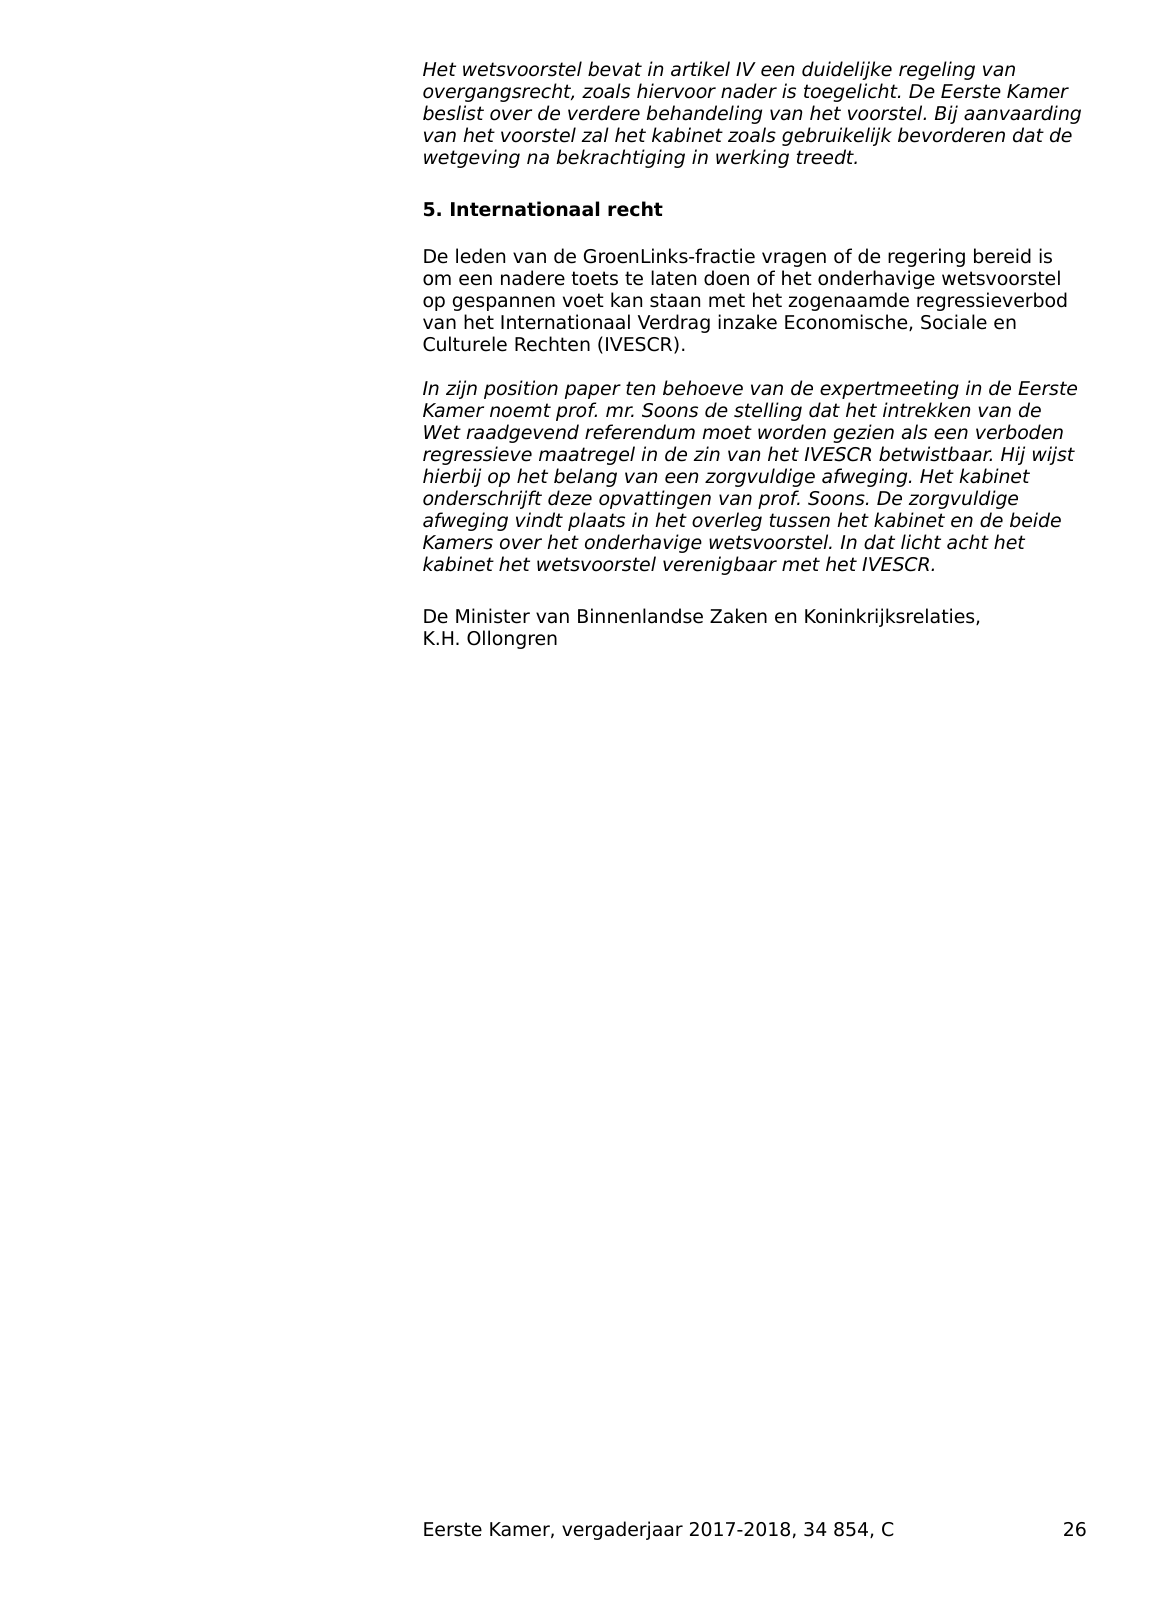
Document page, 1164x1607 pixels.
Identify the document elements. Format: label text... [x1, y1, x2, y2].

text De leden van de GroenLinks-fractie vragen of de regering bereid is om een nadere toets te laten doen of het onderhavige wetsvoorstel op gespannen voet kan staan met het zogenaamde regressieverbod van het Internationaal Verdrag inzake Economische, Sociale en Culturele Rechten (IVESCR). [422, 246, 1087, 356]
subtitle 5. Internationaal recht [422, 199, 1087, 221]
text Het wetsvoorstel bevat in artikel IV een duidelijke regeling van overgangsrecht, zoals hiervoor nader is toegelicht. De Eerste Kamer beslist over de verdere behandeling van het voorstel. Bij aanvaarding van het voorstel zal het kabinet zoals gebruikelijk bevorderen dat de wetgeving na bekrachtiging in werking treedt. [422, 59, 1087, 169]
text In zijn position paper ten behoeve van de expertmeeting in de Eerste Kamer noemt prof. mr. Soons de stelling dat het intrekken van de Wet raadgevend referendum moet worden gezien als een verboden regressieve maatregel in de zin van het IVESCR betwistbaar. Hij wijst hierbij op het belang van een zorgvuldige afweging. Het kabinet onderschrijft deze opvattingen van prof. Soons. De zorgvuldige afweging vindt plaats in het overleg tussen het kabinet en de beide Kamers over het onderhavige wetsvoorstel. In dat licht acht het kabinet het wetsvoorstel verenigbaar met het IVESCR. [422, 378, 1087, 576]
text De Minister van Binnenlandse Zaken en Koninkrijksrelaties, K.H. Ollongren [422, 606, 1087, 650]
